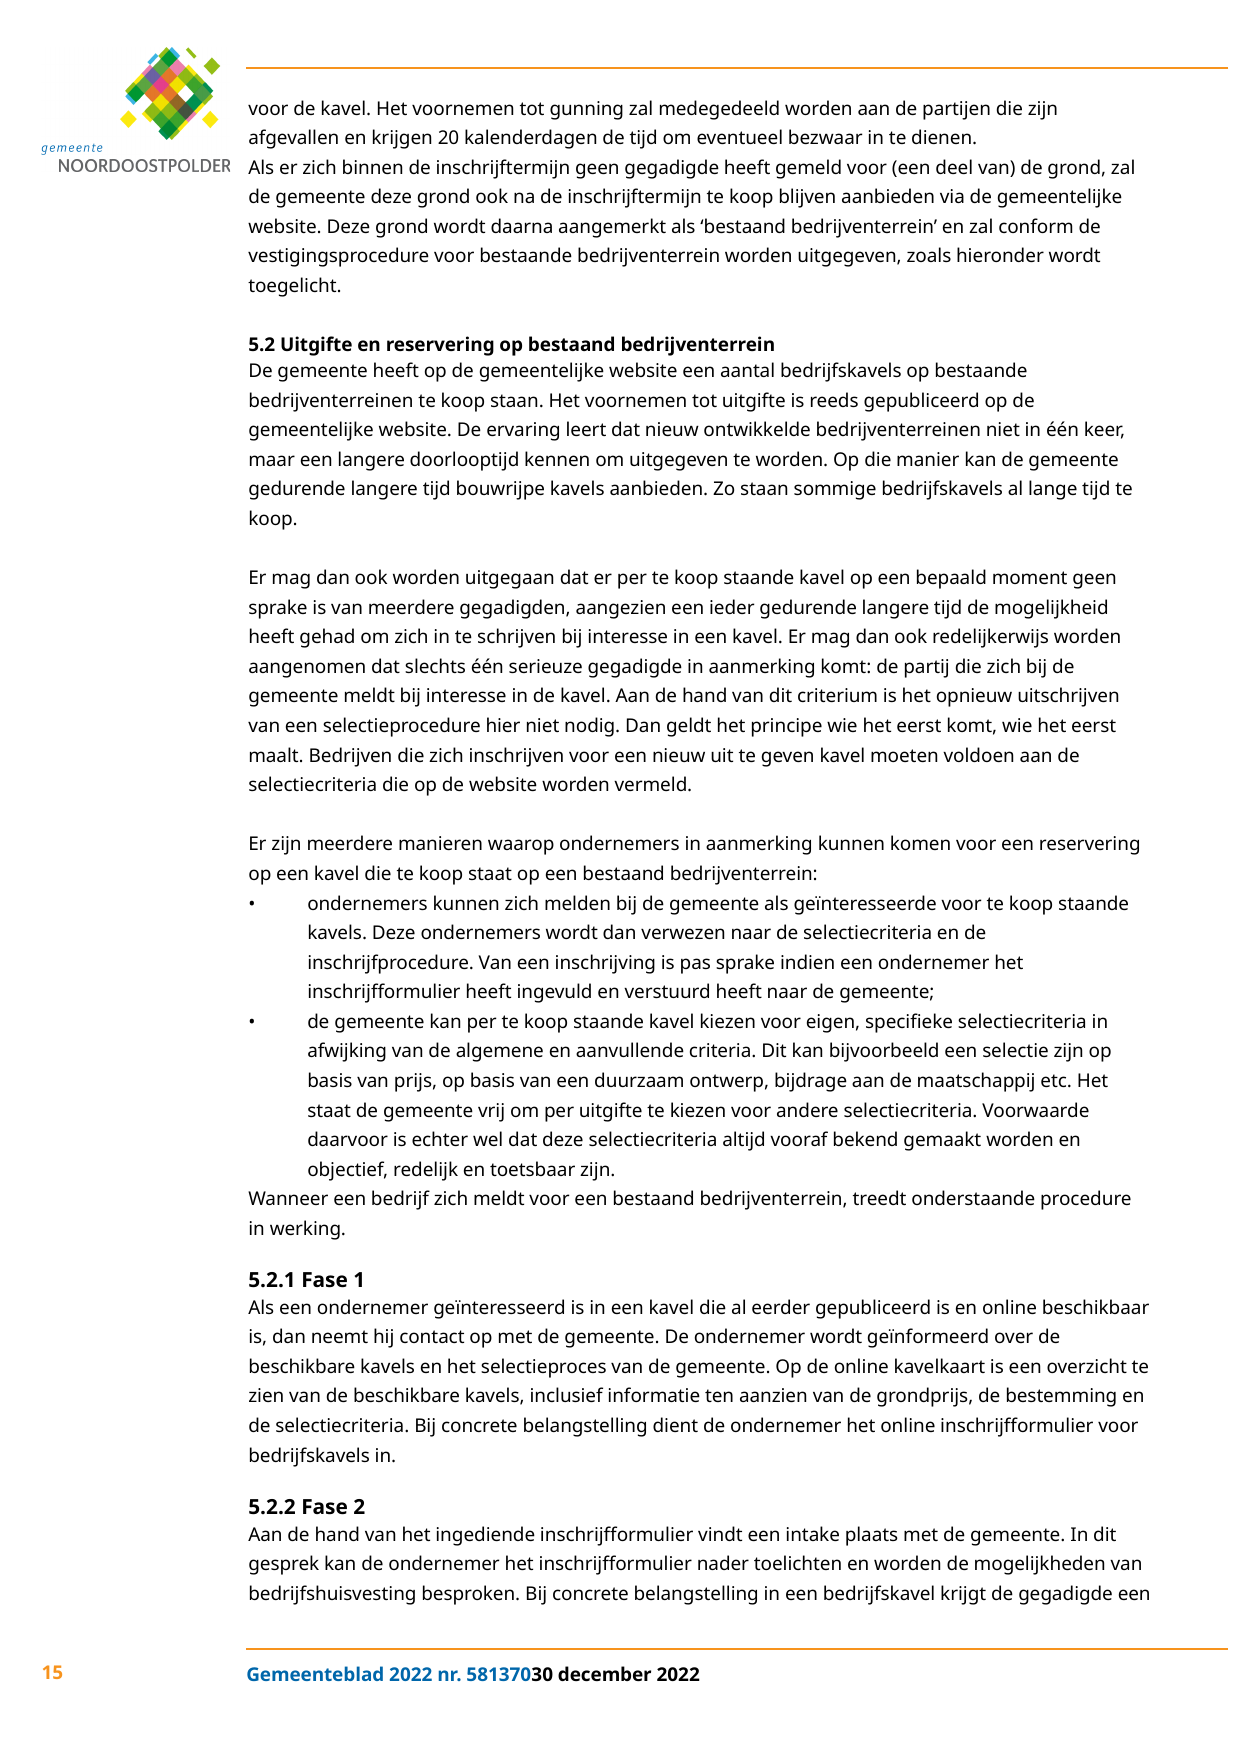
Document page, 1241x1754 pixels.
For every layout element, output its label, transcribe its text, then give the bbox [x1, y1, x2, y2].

picture [41, 47, 231, 172]
text Wanneer een bedrijf zich meldt voor een bestaand bedrijventerrein, treedt onderstaande procedure in werking. [248, 1186, 1152, 1241]
text Er mag dan ook worden uitgegaan dat er per te koop staande kavel op een bepaald moment geen sprake is van meerdere gegadigden, aangezien een ieder gedurende langere tijd de mogelijkheid heeft gehad om zich in te schrijven bij interesse in een kavel. Er mag dan ook redelijkerwijs worden aangenomen dat slechts één serieuze gegadigde in aanmerking komt: de partij die zich bij de gemeente meldt bij interesse in de kavel. Aan de hand van dit criterium is het opnieuw uitschrijven van een selectieprocedure hier niet nodig. Dan geldt het principe wie het eerst komt, wie het eerst maalt. Bedrijven die zich inschrijven voor een nieuw uit te geven kavel moeten voldoen aan de selectiecriteria die op de website worden vermeld. [248, 564, 1152, 797]
text De gemeente heeft op de gemeentelijke website een aantal bedrijfskavels op bestaande bedrijventerreinen te koop staan. Het voornemen tot uitgifte is reeds gepubliceerd op de gemeentelijke website. De ervaring leert dat nieuw ontwikkelde bedrijventerreinen niet in één keer, maar een langere doorlooptijd kennen om uitgegeven te worden. Op die manier kan de gemeente gedurende langere tijd bouwrijpe kavels aanbieden. Zo staan sommige bedrijfskavels al lange tijd te koop. [248, 357, 1152, 531]
text Er zijn meerdere manieren waarop ondernemers in aanmerking kunnen komen voor een reservering op een kavel die te koop staat op een bestaand bedrijventerrein: [248, 831, 1152, 886]
list de gemeente kan per te koop staande kavel kiezen voor eigen, specifieke selectiecriteria in afwijking van de algemene en aanvullende criteria. Dit kan bijvoorbeeld een selectie zijn op basis van prijs, op basis van een duurzaam ontwerp, bijdrage aan de maatschappij etc. Het staat de gemeente vrij om per uitgifte te kiezen voor andere selectiecriteria. Voorwaarde daarvoor is echter wel dat deze selectiecriteria altijd vooraf bekend gemaakt worden en objectief, redelijk en toetsbaar zijn. [248, 1008, 1152, 1182]
text 5.2.1 Fase 1 [248, 1266, 1152, 1294]
text Als er zich binnen de inschrijftermijn geen gegadigde heeft gemeld voor (een deel van) de grond, zal de gemeente deze grond ook na de inschrijftermijn te koop blijven aanbieden via de gemeentelijke website. Deze grond wordt daarna aangemerkt als ‘bestaand bedrijventerrein’ en zal conform de vestigingsprocedure voor bestaande bedrijventerrein worden uitgegeven, zoals hieronder wordt toegelicht. [248, 154, 1152, 298]
text 5.2.2 Fase 2 [248, 1492, 1152, 1521]
text voor de kavel. Het voornemen tot gunning zal medegedeeld worden aan de partijen die zijn afgevallen en krijgen 20 kalenderdagen de tijd om eventueel bezwaar in te dienen. [248, 95, 1152, 150]
list ondernemers kunnen zich melden bij de gemeente als geïnteresseerde voor te koop staande kavels. Deze ondernemers wordt dan verwezen naar de selectiecriteria en de inschrijfprocedure. Van een inschrijving is pas sprake indien een ondernemer het inschrijfformulier heeft ingevuld en verstuurd heeft naar de gemeente; [248, 890, 1152, 1004]
text 5.2 Uitgifte en reservering op bestaand bedrijventerrein [248, 331, 1152, 357]
text Aan de hand van het ingediende inschrijfformulier vindt een intake plaats met de gemeente. In dit gesprek kan de ondernemer het inschrijfformulier nader toelichten en worden de mogelijkheden van bedrijfshuisvesting besproken. Bij concrete belangstelling in een bedrijfskavel krijgt de gegadigde een [248, 1521, 1152, 1606]
text Als een ondernemer geïnteresseerd is in een kavel die al eerder gepubliceerd is en online beschikbaar is, dan neemt hij contact op met de gemeente. De ondernemer wordt geïnformeerd over de beschikbare kavels en het selectieproces van de gemeente. Op de online kavelkaart is een overzicht te zien van de beschikbare kavels, inclusief informatie ten aanzien van de grondprijs, de bestemming en de selectiecriteria. Bij concrete belangstelling dient de ondernemer het online inschrijfformulier voor bedrijfskavels in. [248, 1294, 1152, 1468]
